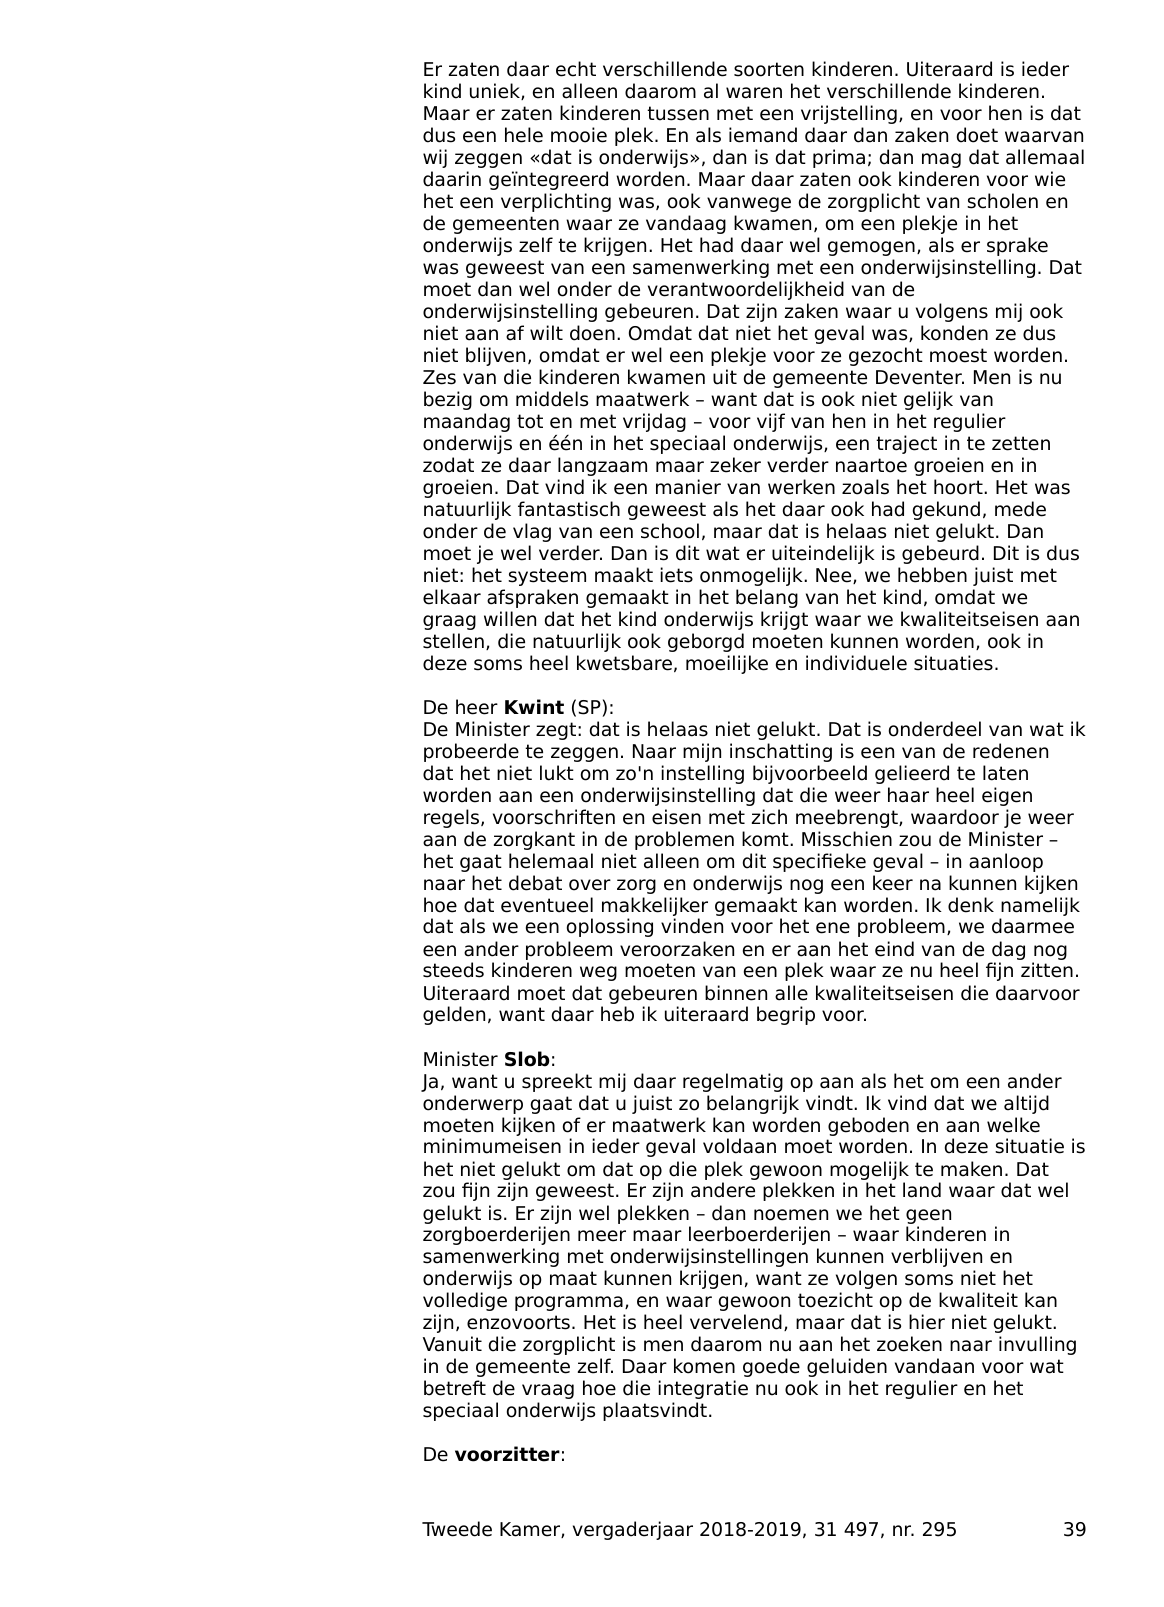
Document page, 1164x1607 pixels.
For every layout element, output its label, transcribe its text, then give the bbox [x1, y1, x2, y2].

text Minister Slob: [422, 1048, 1087, 1071]
text Ja, want u spreekt mij daar regelmatig op aan als het om een ander onderwerp gaat dat u juist zo belangrijk vindt. Ik vind dat we altijd moeten kijken of er maatwerk kan worden geboden en aan welke minimumeisen in ieder geval voldaan moet worden. In deze situatie is het niet gelukt om dat op die plek gewoon mogelijk te maken. Dat zou fijn zijn geweest. Er zijn andere plekken in het land waar dat wel gelukt is. Er zijn wel plekken – dan noemen we het geen zorgboerderijen meer maar leerboerderijen – waar kinderen in samenwerking met onderwijsinstellingen kunnen verblijven en onderwijs op maat kunnen krijgen, want ze volgen soms niet het volledige programma, en waar gewoon toezicht op de kwaliteit kan zijn, enzovoorts. Het is heel vervelend, maar dat is hier niet gelukt. Vanuit die zorgplicht is men daarom nu aan het zoeken naar invulling in de gemeente zelf. Daar komen goede geluiden vandaan voor wat betreft de vraag hoe die integratie nu ook in het regulier en het speciaal onderwijs plaatsvindt. [422, 1071, 1087, 1422]
text De heer Kwint (SP): [422, 697, 1087, 719]
text De voorzitter: [422, 1444, 1087, 1466]
text De Minister zegt: dat is helaas niet gelukt. Dat is onderdeel van wat ik probeerde te zeggen. Naar mijn inschatting is een van de redenen dat het niet lukt om zo'n instelling bijvoorbeeld gelieerd te laten worden aan een onderwijsinstelling dat die weer haar heel eigen regels, voorschriften en eisen met zich meebrengt, waardoor je weer aan de zorgkant in de problemen komt. Misschien zou de Minister – het gaat helemaal niet alleen om dit specifieke geval – in aanloop naar het debat over zorg en onderwijs nog een keer na kunnen kijken hoe dat eventueel makkelijker gemaakt kan worden. Ik denk namelijk dat als we een oplossing vinden voor het ene probleem, we daarmee een ander probleem veroorzaken en er aan het eind van de dag nog steeds kinderen weg moeten van een plek waar ze nu heel fijn zitten. Uiteraard moet dat gebeuren binnen alle kwaliteitseisen die daarvoor gelden, want daar heb ik uiteraard begrip voor. [422, 719, 1087, 1026]
text Er zaten daar echt verschillende soorten kinderen. Uiteraard is ieder kind uniek, en alleen daarom al waren het verschillende kinderen. Maar er zaten kinderen tussen met een vrijstelling, en voor hen is dat dus een hele mooie plek. En als iemand daar dan zaken doet waarvan wij zeggen «dat is onderwijs», dan is dat prima; dan mag dat allemaal daarin geïntegreerd worden. Maar daar zaten ook kinderen voor wie het een verplichting was, ook vanwege de zorgplicht van scholen en de gemeenten waar ze vandaag kwamen, om een plekje in het onderwijs zelf te krijgen. Het had daar wel gemogen, als er sprake was geweest van een samenwerking met een onderwijsinstelling. Dat moet dan wel onder de verantwoordelijkheid van de onderwijsinstelling gebeuren. Dat zijn zaken waar u volgens mij ook niet aan af wilt doen. Omdat dat niet het geval was, konden ze dus niet blijven, omdat er wel een plekje voor ze gezocht moest worden. Zes van die kinderen kwamen uit de gemeente Deventer. Men is nu bezig om middels maatwerk – want dat is ook niet gelijk van maandag tot en met vrijdag – voor vijf van hen in het regulier onderwijs en één in het speciaal onderwijs, een traject in te zetten zodat ze daar langzaam maar zeker verder naartoe groeien en in groeien. Dat vind ik een manier van werken zoals het hoort. Het was natuurlijk fantastisch geweest als het daar ook had gekund, mede onder de vlag van een school, maar dat is helaas niet gelukt. Dan moet je wel verder. Dan is dit wat er uiteindelijk is gebeurd. Dit is dus niet: het systeem maakt iets onmogelijk. Nee, we hebben juist met elkaar afspraken gemaakt in het belang van het kind, omdat we graag willen dat het kind onderwijs krijgt waar we kwaliteitseisen aan stellen, die natuurlijk ook geborgd moeten kunnen worden, ook in deze soms heel kwetsbare, moeilijke en individuele situaties. [422, 59, 1087, 674]
